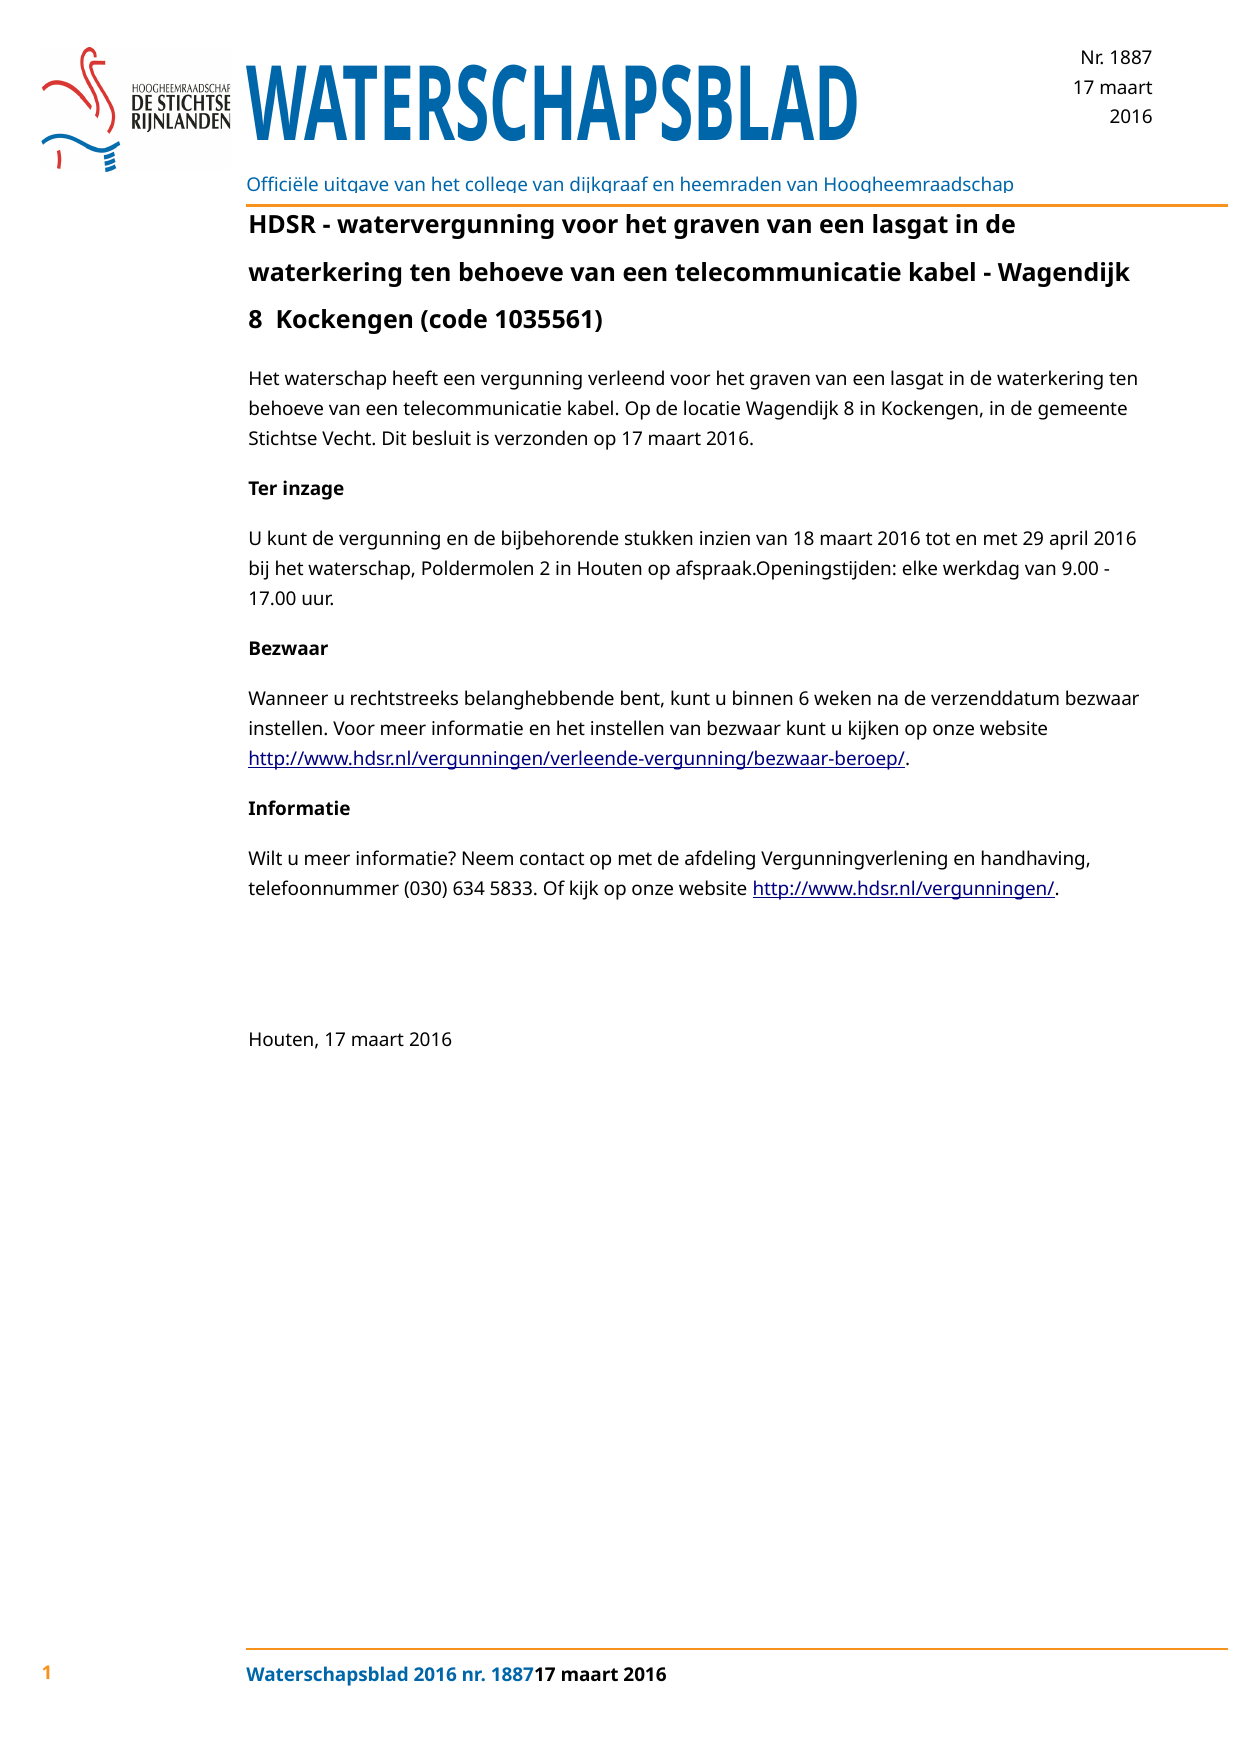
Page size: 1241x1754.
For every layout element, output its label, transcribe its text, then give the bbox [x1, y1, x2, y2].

text HDSR - watervergunning voor het graven van een lasgat in de waterkering ten behoeve van een telecommunicatie kabel - Wagendijk 8 Kockengen (code 1035561) [248, 207, 1152, 336]
text Wilt u meer informatie? Neem contact op met de afdeling Vergunningverlening en handhaving, telefoonnummer (030) 634 5833. Of kijk op onze website http://www.hdsr.nl/vergunningen/. [248, 846, 1152, 901]
text Houten, 17 maart 2016 [248, 1026, 1152, 1052]
text Het waterschap heeft een vergunning verleend voor het graven van een lasgat in de waterkering ten behoeve van een telecommunicatie kabel. Op de locatie Wagendijk 8 in Kockengen, in de gemeente Stichtse Vecht. Dit besluit is verzonden op 17 maart 2016. [248, 366, 1152, 450]
text Informatie [248, 795, 1152, 821]
text Bezwaar [248, 635, 1152, 661]
text Wanneer u rechtstreeks belanghebbende bent, kunt u binnen 6 weken na de verzenddatum bezwaar instellen. Voor meer informatie en het instellen van bezwaar kunt u kijken op onze website http://www.hdsr.nl/vergunningen/verleende-vergunning/bezwaar-beroep/. [248, 686, 1152, 770]
text Ter inzage [248, 475, 1152, 501]
text U kunt de vergunning en de bijbehorende stukken inzien van 18 maart 2016 tot en met 29 april 2016 bij het waterschap, Poldermolen 2 in Houten op afspraak.Openingstijden: elke werkdag van 9.00 - 17.00 uur. [248, 526, 1152, 610]
picture [41, 47, 231, 172]
